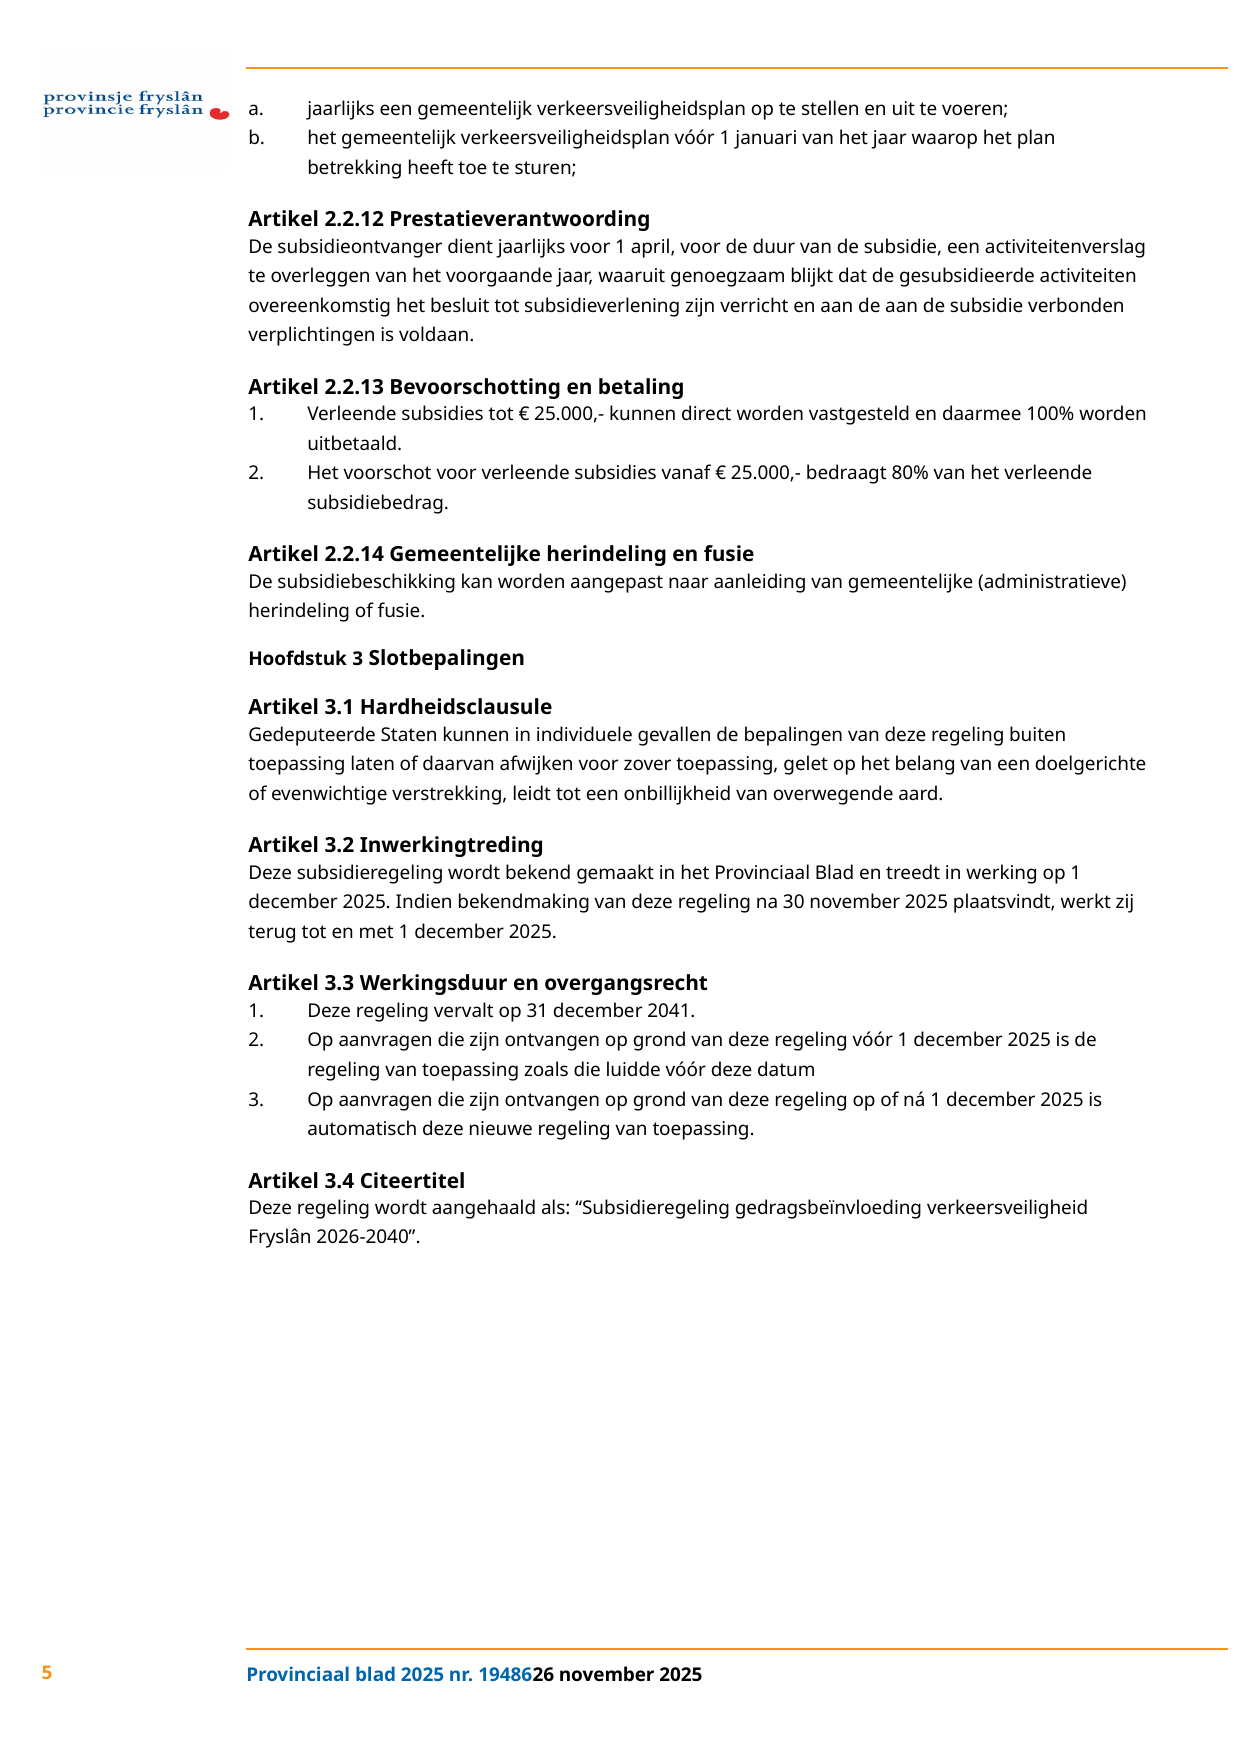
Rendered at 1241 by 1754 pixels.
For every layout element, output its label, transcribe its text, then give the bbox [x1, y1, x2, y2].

text De subsidieontvanger dient jaarlijks voor 1 april, voor de duur van de subsidie, een activiteitenverslag te overleggen van het voorgaande jaar, waaruit genoegzaam blijkt dat de gesubsidieerde activiteiten overeenkomstig het besluit tot subsidieverlening zijn verricht en aan de aan de subsidie verbonden verplichtingen is voldaan. [248, 233, 1152, 347]
text Deze subsidieregeling wordt bekend gemaakt in het Provinciaal Blad en treedt in werking op 1 december 2025. Indien bekendmaking van deze regeling na 30 november 2025 plaatsvindt, werkt zij terug tot en met 1 december 2025. [248, 859, 1152, 944]
text Artikel 2.2.13 Bevoorschotting en betaling [248, 372, 1152, 400]
list Verleende subsidies tot € 25.000,- kunnen direct worden vastgesteld en daarmee 100% worden uitbetaald. [248, 400, 1152, 456]
text Gedeputeerde Staten kunnen in individuele gevallen de bepalingen van deze regeling buiten toepassing laten of daarvan afwijken voor zover toepassing, gelet op het belang van een doelgerichte of evenwichtige verstrekking, leidt tot een onbillijkheid van overwegende aard. [248, 721, 1152, 806]
list het gemeentelijk verkeersveiligheidsplan vóór 1 januari van het jaar waarop het plan betrekking heeft toe te sturen; [248, 124, 1152, 180]
list Deze regeling vervalt op 31 december 2041. [248, 997, 1152, 1023]
list Op aanvragen die zijn ontvangen op grond van deze regeling op of ná 1 december 2025 is automatisch deze nieuwe regeling van toepassing. [248, 1086, 1152, 1141]
text Deze regeling wordt aangehaald als: “Subsidieregeling gedragsbeïnvloeding verkeersveiligheid Fryslân 2026-2040”. [248, 1194, 1152, 1249]
text Artikel 3.3 Werkingsduur en overgangsrecht [248, 968, 1152, 997]
text De subsidiebeschikking kan worden aangepast naar aanleiding van gemeentelijke (administratieve) herindeling of fusie. [248, 568, 1152, 623]
list Het voorschot voor verleende subsidies vanaf € 25.000,- bedraagt 80% van het verleende subsidiebedrag. [248, 459, 1152, 515]
text Artikel 3.4 Citeertitel [248, 1166, 1152, 1194]
picture [41, 47, 231, 172]
text Artikel 2.2.14 Gemeentelijke herindeling en fusie [248, 539, 1152, 568]
text Artikel 3.2 Inwerkingtreding [248, 831, 1152, 859]
list jaarlijks een gemeentelijk verkeersveiligheidsplan op te stellen en uit te voeren; [248, 95, 1152, 121]
text Hoofdstuk 3 Slotbepalingen [248, 643, 1152, 672]
text Artikel 2.2.12 Prestatieverantwoording [248, 204, 1152, 233]
list Op aanvragen die zijn ontvangen op grond van deze regeling vóór 1 december 2025 is de regeling van toepassing zoals die luidde vóór deze datum [248, 1027, 1152, 1082]
text Artikel 3.1 Hardheidsclausule [248, 692, 1152, 721]
